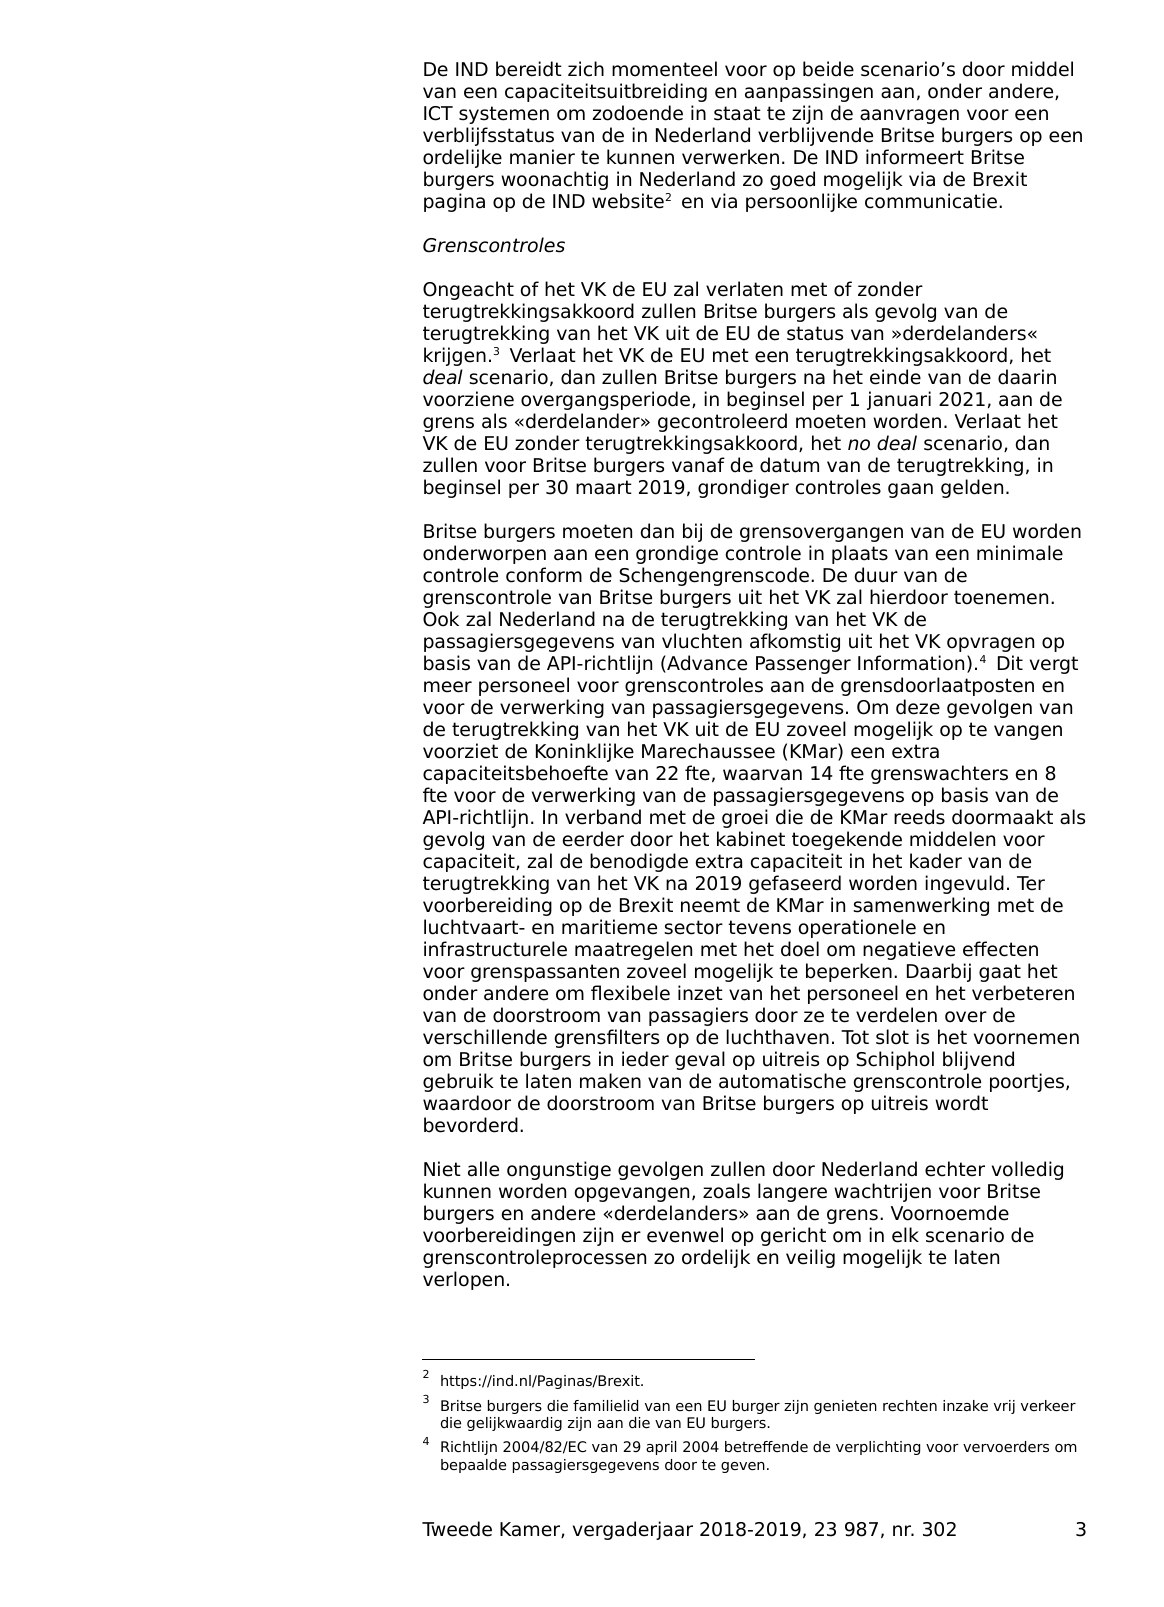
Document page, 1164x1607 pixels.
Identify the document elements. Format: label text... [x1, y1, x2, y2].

text Britse burgers moeten dan bij de grensovergangen van de EU worden onderworpen aan een grondige controle in plaats van een minimale controle conform de Schengengrenscode. De duur van de grenscontrole van Britse burgers uit het VK zal hierdoor toenemen. Ook zal Nederland na de terugtrekking van het VK de passagiersgegevens van vluchten afkomstig uit het VK opvragen op basis van de API-richtlijn (Advance Passenger Information). Dit vergt meer personeel voor grenscontroles aan de grensdoorlaatposten en voor de verwerking van passagiersgegevens. Om deze gevolgen van de terugtrekking van het VK uit de EU zoveel mogelijk op te vangen voorziet de Koninklijke Marechaussee (KMar) een extra capaciteitsbehoefte van 22 fte, waarvan 14 fte grenswachters en 8 fte voor de verwerking van de passagiersgegevens op basis van de API-richtlijn. In verband met de groei die de KMar reeds doormaakt als gevolg van de eerder door het kabinet toegekende middelen voor capaciteit, zal de benodigde extra capaciteit in het kader van de terugtrekking van het VK na 2019 gefaseerd worden ingevuld. Ter voorbereiding op de Brexit neemt de KMar in samenwerking met de luchtvaart- en maritieme sector tevens operationele en infrastructurele maatregelen met het doel om negatieve effecten voor grenspassanten zoveel mogelijk te beperken. Daarbij gaat het onder andere om flexibele inzet van het personeel en het verbeteren van de doorstroom van passagiers door ze te verdelen over de verschillende grensfilters op de luchthaven. Tot slot is het voornemen om Britse burgers in ieder geval op uitreis op Schiphol blijvend gebruik te laten maken van de automatische grenscontrole poortjes, waardoor de doorstroom van Britse burgers op uitreis wordt bevorderd. [422, 521, 1087, 1137]
text Niet alle ongunstige gevolgen zullen door Nederland echter volledig kunnen worden opgevangen, zoals langere wachtrijen voor Britse burgers en andere «derdelanders» aan de grens. Voornoemde voorbereidingen zijn er evenwel op gericht om in elk scenario de grenscontroleprocessen zo ordelijk en veilig mogelijk te laten verlopen. [422, 1159, 1087, 1291]
text Ongeacht of het VK de EU zal verlaten met of zonder terugtrekkingsakkoord zullen Britse burgers als gevolg van de terugtrekking van het VK uit de EU de status van »derdelanders« krijgen. Verlaat het VK de EU met een terugtrekkingsakkoord, het deal scenario, dan zullen Britse burgers na het einde van de daarin voorziene overgangsperiode, in beginsel per 1 januari 2021, aan de grens als «derdelander» gecontroleerd moeten worden. Verlaat het VK de EU zonder terugtrekkingsakkoord, het no deal scenario, dan zullen voor Britse burgers vanaf de datum van de terugtrekking, in beginsel per 30 maart 2019, grondiger controles gaan gelden. [422, 279, 1087, 499]
text Britse burgers die familielid van een EU burger zijn genieten rechten inzake vrij verkeer die gelijkwaardig zijn aan die van EU burgers. [422, 1393, 1087, 1432]
text Richtlijn 2004/82/EC van 29 april 2004 betreffende de verplichting voor vervoerders om bepaalde passagiersgegevens door te geven. [422, 1435, 1087, 1474]
text https://ind.nl/Paginas/Brexit. [422, 1368, 1087, 1391]
subtitle Grenscontroles [422, 235, 1087, 257]
text De IND bereidt zich momenteel voor op beide scenario’s door middel van een capaciteitsuitbreiding en aanpassingen aan, onder andere, ICT systemen om zodoende in staat te zijn de aanvragen voor een verblijfsstatus van de in Nederland verblijvende Britse burgers op een ordelijke manier te kunnen verwerken. De IND informeert Britse burgers woonachtig in Nederland zo goed mogelijk via de Brexit pagina op de IND website en via persoonlijke communicatie. [422, 59, 1087, 213]
